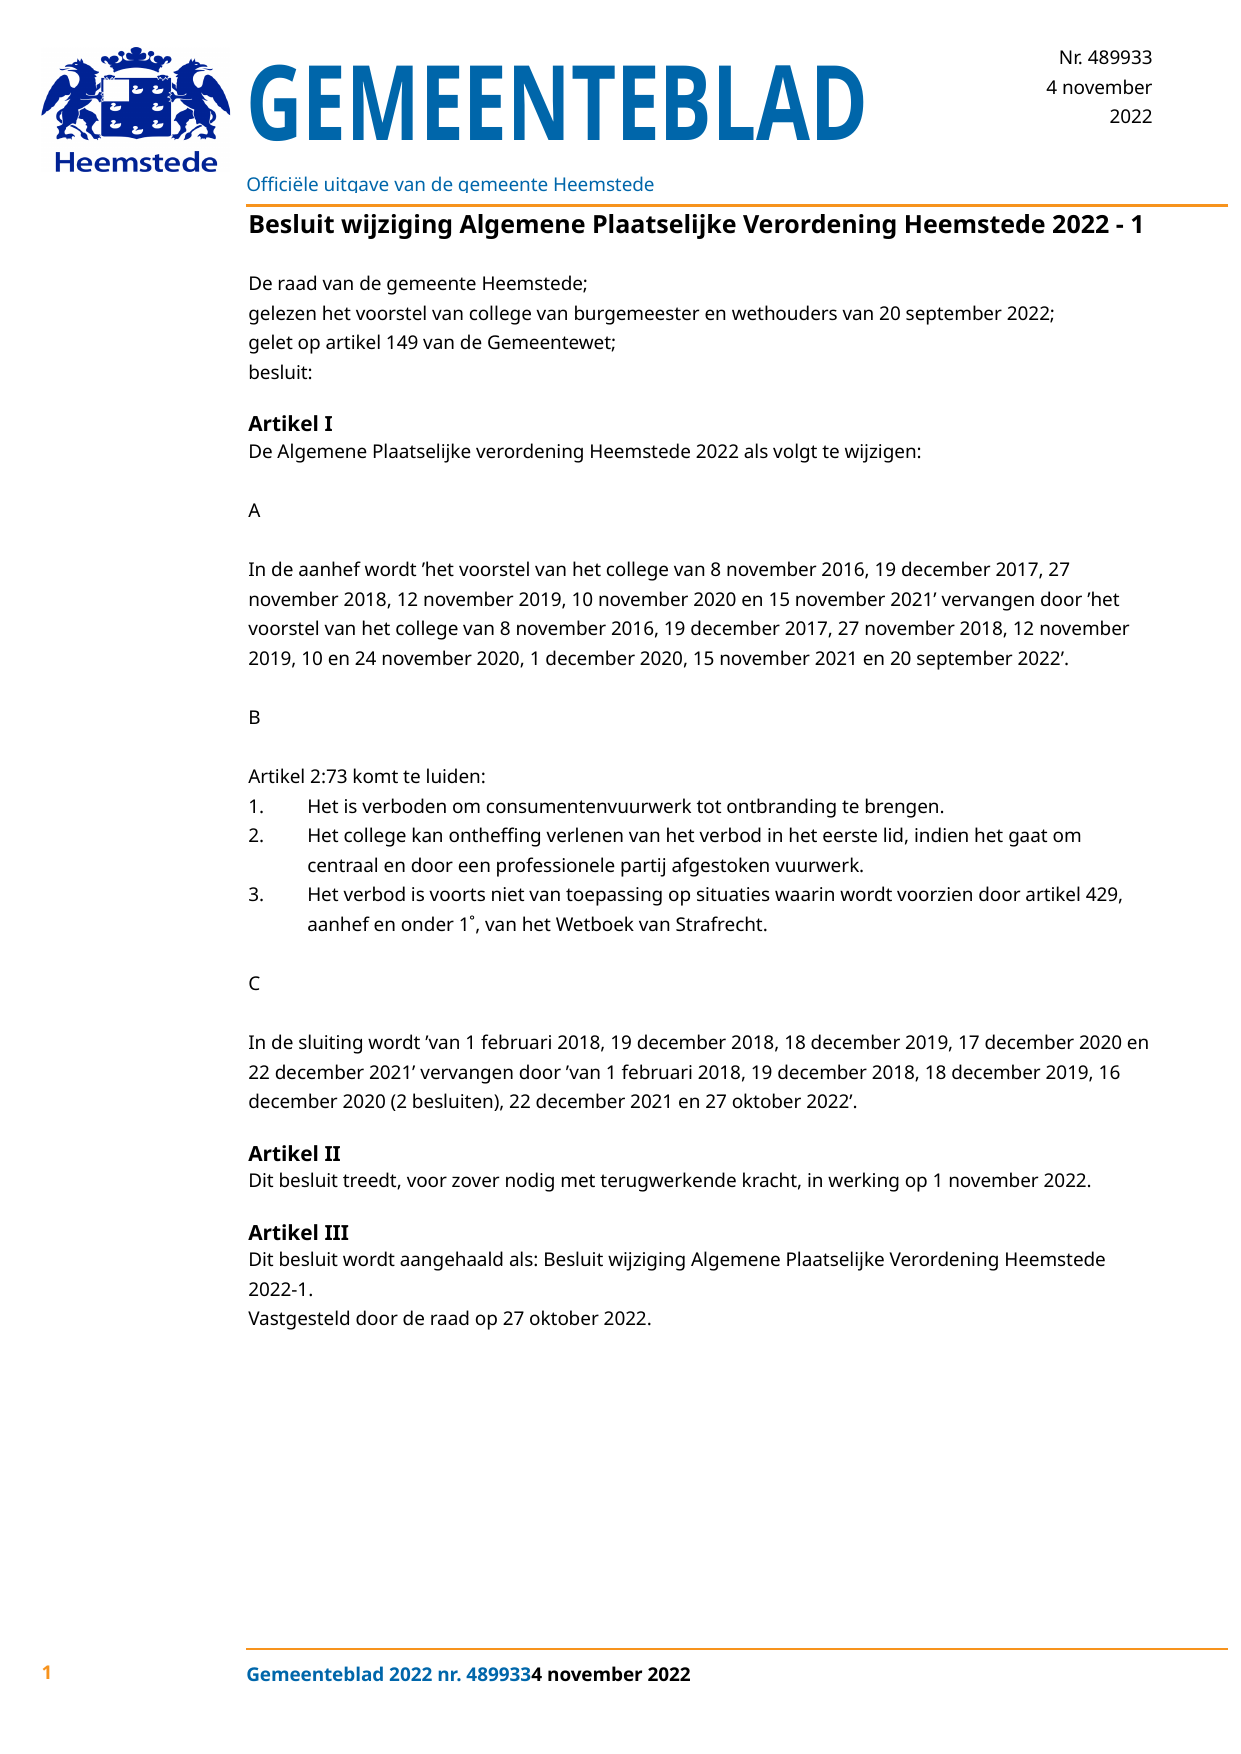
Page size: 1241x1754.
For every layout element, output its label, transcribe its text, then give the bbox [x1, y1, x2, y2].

text In de aanhef wordt ’het voorstel van het college van 8 november 2016, 19 december 2017, 27 november 2018, 12 november 2019, 10 november 2020 en 15 november 2021’ vervangen door ’het voorstel van het college van 8 november 2016, 19 december 2017, 27 november 2018, 12 november 2019, 10 en 24 november 2020, 1 december 2020, 15 november 2021 en 20 september 2022’. [248, 556, 1152, 671]
text B [248, 704, 1152, 730]
text C [248, 970, 1152, 996]
text Besluit wijziging Algemene Plaatselijke Verordening Heemstede 2022 - 1 [248, 207, 1152, 241]
text Artikel I [248, 409, 1152, 438]
text gelezen het voorstel van college van burgemeester en wethouders van 20 september 2022; [248, 300, 1152, 326]
text Dit besluit treedt, voor zover nodig met terugwerkende kracht, in werking op 1 november 2022. [248, 1168, 1152, 1193]
text In de sluiting wordt ’van 1 februari 2018, 19 december 2018, 18 december 2019, 17 december 2020 en 22 december 2021’ vervangen door ’van 1 februari 2018, 19 december 2018, 18 december 2019, 16 december 2020 (2 besluiten), 22 december 2021 en 27 oktober 2022’. [248, 1029, 1152, 1114]
text A [248, 497, 1152, 523]
text De raad van de gemeente Heemstede; [248, 270, 1152, 296]
list Het college kan ontheffing verlenen van het verbod in het eerste lid, indien het gaat om centraal en door een professionele partij afgestoken vuurwerk. [248, 822, 1152, 878]
text De Algemene Plaatselijke verordening Heemstede 2022 als volgt te wijzigen: [248, 438, 1152, 464]
text Artikel 2:73 komt te luiden: [248, 763, 1152, 789]
text Artikel III [248, 1218, 1152, 1246]
text gelet op artikel 149 van de Gemeentewet; [248, 329, 1152, 355]
text Vastgesteld door de raad op 27 oktober 2022. [248, 1306, 1152, 1331]
picture [41, 47, 231, 172]
list Het verbod is voorts niet van toepassing op situaties waarin wordt voorzien door artikel 429, aanhef en onder 1˚, van het Wetboek van Strafrecht. [248, 882, 1152, 937]
list Het is verboden om consumentenvuurwerk tot ontbranding te brengen. [248, 793, 1152, 819]
text Artikel II [248, 1139, 1152, 1168]
text Dit besluit wordt aangehaald als: Besluit wijziging Algemene Plaatselijke Verordening Heemstede 2022-1. [248, 1246, 1152, 1302]
text besluit: [248, 359, 1152, 385]
